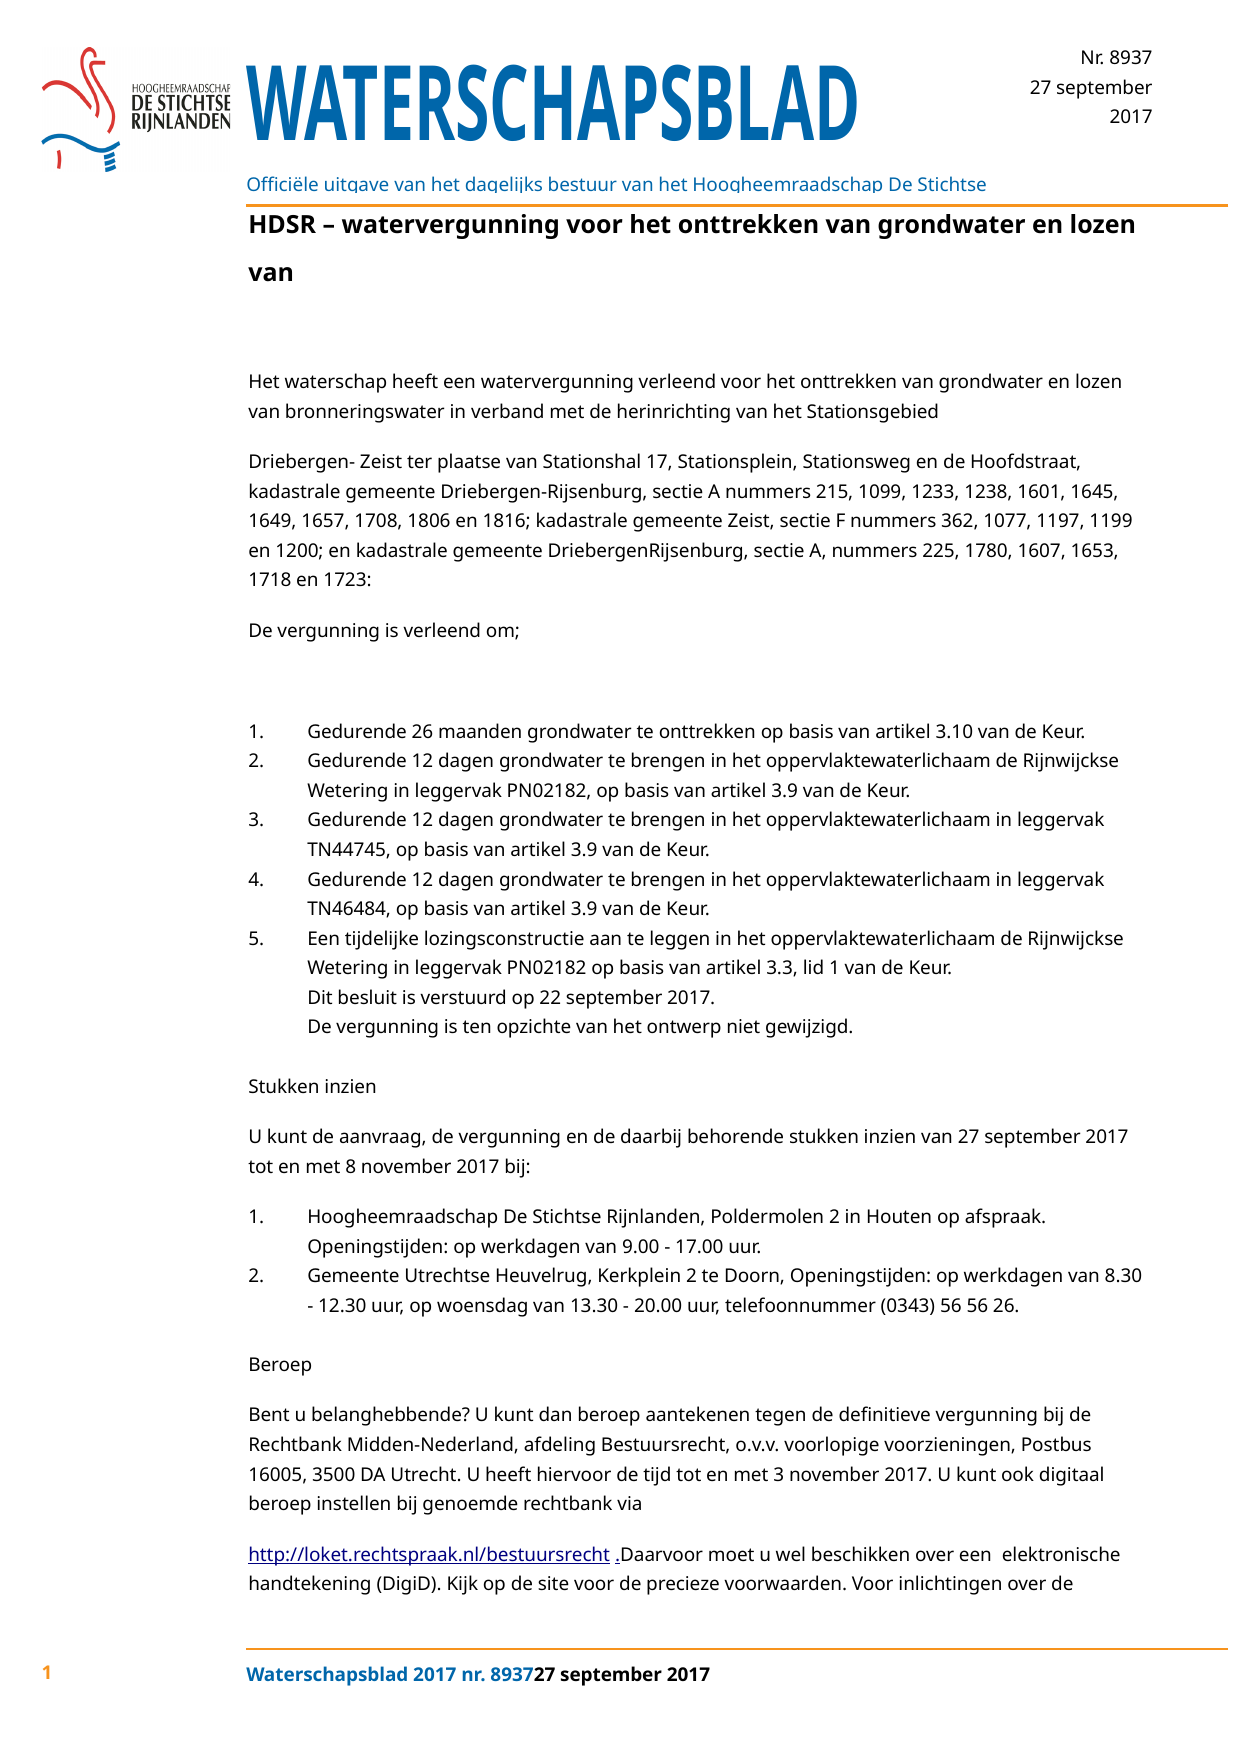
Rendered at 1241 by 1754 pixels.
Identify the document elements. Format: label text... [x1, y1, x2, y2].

text U kunt de aanvraag, de vergunning en de daarbij behorende stukken inzien van 27 september 2017 tot en met 8 november 2017 bij: [248, 1123, 1152, 1179]
list Gedurende 26 maanden grondwater te onttrekken op basis van artikel 3.10 van de Keur. [248, 718, 1152, 744]
list Gedurende 12 dagen grondwater te brengen in het oppervlaktewaterlichaam in leggervak TN44745, op basis van artikel 3.9 van de Keur. [248, 807, 1152, 862]
text De vergunning is verleend om; [248, 617, 1152, 643]
text Het waterschap heeft een watervergunning verleend voor het onttrekken van grondwater en lozen van bronneringswater in verband met de herinrichting van het Stationsgebied [248, 368, 1152, 424]
list De vergunning is ten opzichte van het ontwerp niet gewijzigd. [248, 1014, 1152, 1039]
picture [41, 47, 231, 172]
list Gedurende 12 dagen grondwater te brengen in het oppervlaktewaterlichaam de Rijnwijckse Wetering in leggervak PN02182, op basis van artikel 3.9 van de Keur. [248, 747, 1152, 803]
text http://loket.rechtspraak.nl/bestuursrecht .Daarvoor moet u wel beschikken over een elektronische handtekening (DigiD). Kijk op de site voor de precieze voorwaarden. Voor inlichtingen over de [248, 1541, 1152, 1596]
text Bent u belanghebbende? U kunt dan beroep aantekenen tegen de definitieve vergunning bij de Rechtbank Midden-Nederland, afdeling Bestuursrecht, o.v.v. voorlopige voorzieningen, Postbus 16005, 3500 DA Utrecht. U heeft hiervoor de tijd tot en met 3 november 2017. U kunt ook digitaal beroep instellen bij genoemde rechtbank via [248, 1402, 1152, 1516]
text Driebergen- Zeist ter plaatse van Stationshal 17, Stationsplein, Stationsweg en de Hoofdstraat, kadastrale gemeente Driebergen-Rijsenburg, sectie A nummers 215, 1099, 1233, 1238, 1601, 1645, 1649, 1657, 1708, 1806 en 1816; kadastrale gemeente Zeist, sectie F nummers 362, 1077, 1197, 1199 en 1200; en kadastrale gemeente DriebergenRijsenburg, sectie A, nummers 225, 1780, 1607, 1653, 1718 en 1723: [248, 448, 1152, 592]
list Gemeente Utrechtse Heuvelrug, Kerkplein 2 te Doorn, Openingstijden: op werkdagen van 8.30 - 12.30 uur, op woensdag van 13.30 - 20.00 uur, telefoonnummer (0343) 56 56 26. [248, 1262, 1152, 1318]
list Dit besluit is verstuurd op 22 september 2017. [248, 984, 1152, 1010]
list Gedurende 12 dagen grondwater te brengen in het oppervlaktewaterlichaam in leggervak TN46484, op basis van artikel 3.9 van de Keur. [248, 866, 1152, 921]
list Een tijdelijke lozingsconstructie aan te leggen in het oppervlaktewaterlichaam de Rijnwijckse Wetering in leggervak PN02182 op basis van artikel 3.3, lid 1 van de Keur. [248, 925, 1152, 980]
text Stukken inzien [248, 1073, 1152, 1099]
text Beroep [248, 1351, 1152, 1377]
list Hoogheemraadschap De Stichtse Rijnlanden, Poldermolen 2 in Houten op afspraak. Openingstijden: op werkdagen van 9.00 - 17.00 uur. [248, 1203, 1152, 1259]
text HDSR – watervergunning voor het onttrekken van grondwater en lozen van [248, 207, 1152, 288]
